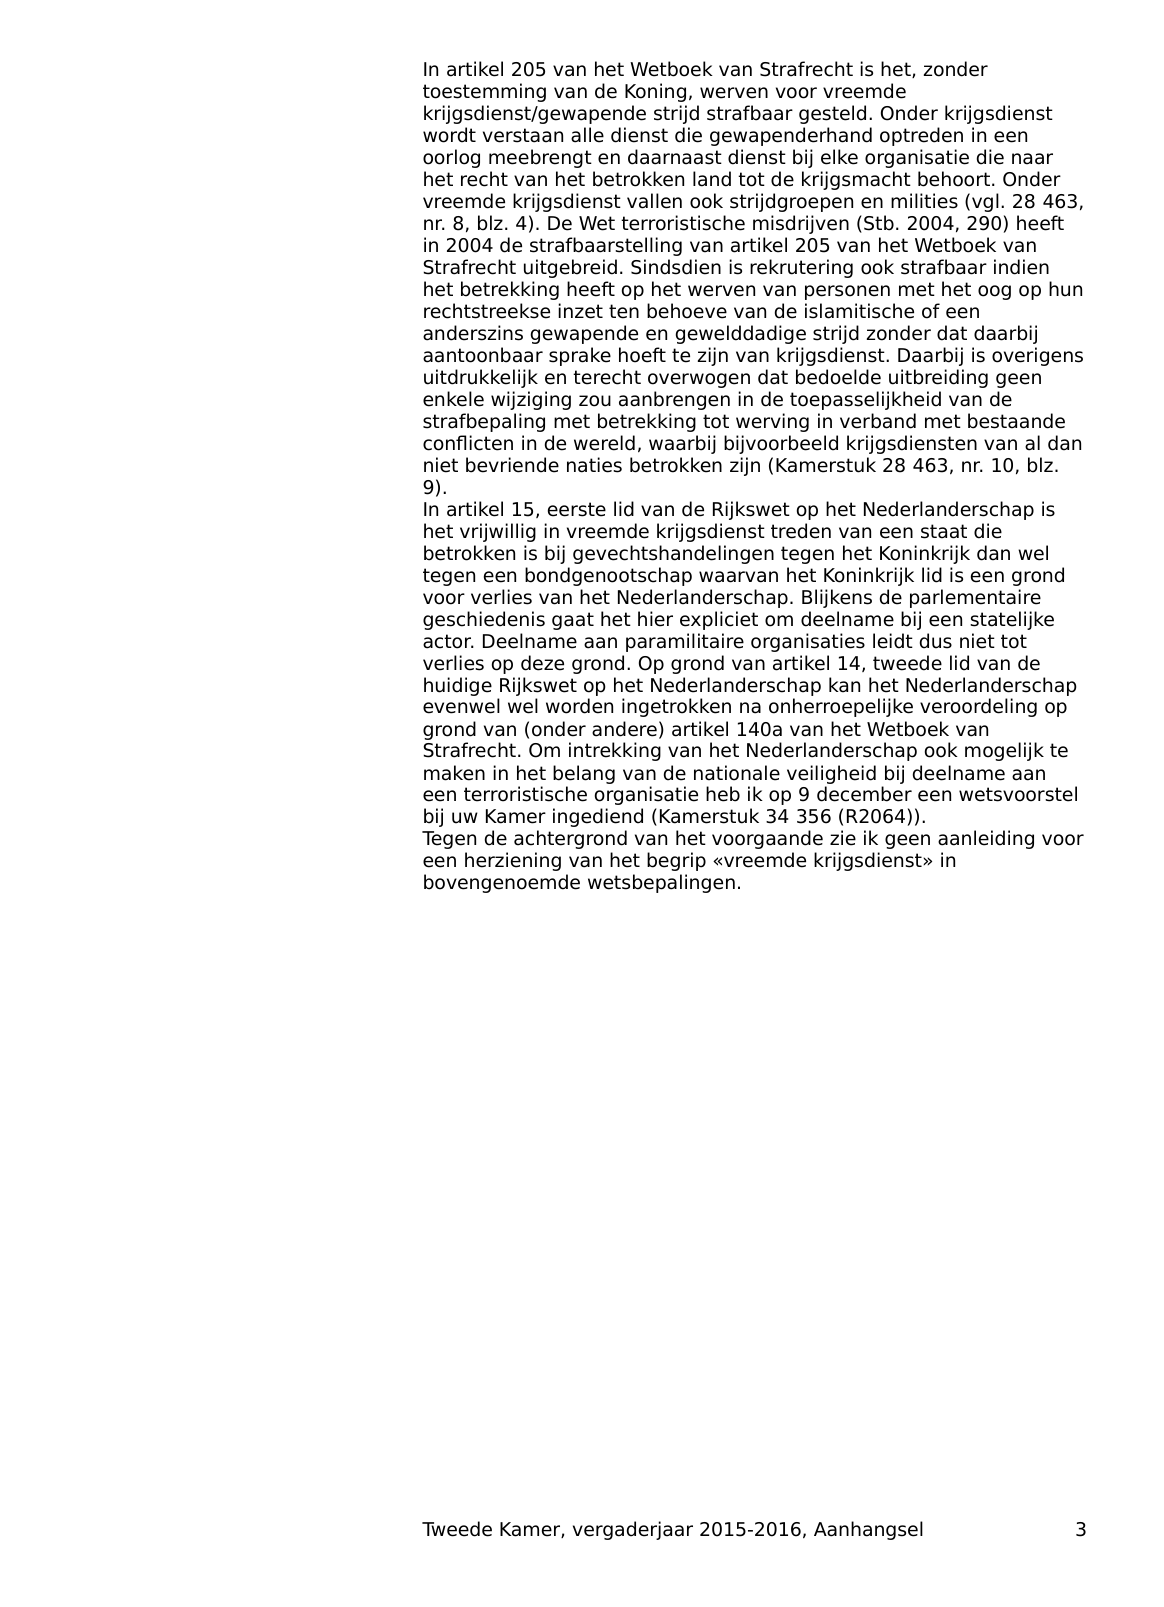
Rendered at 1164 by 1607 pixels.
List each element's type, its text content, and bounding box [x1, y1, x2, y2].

text In artikel 15, eerste lid van de Rijkswet op het Nederlanderschap is het vrijwillig in vreemde krijgsdienst treden van een staat die betrokken is bij gevechtshandelingen tegen het Koninkrijk dan wel tegen een bondgenootschap waarvan het Koninkrijk lid is een grond voor verlies van het Nederlanderschap. Blijkens de parlementaire geschiedenis gaat het hier expliciet om deelname bij een statelijke actor. Deelname aan paramilitaire organisaties leidt dus niet tot verlies op deze grond. Op grond van artikel 14, tweede lid van de huidige Rijkswet op het Nederlanderschap kan het Nederlanderschap evenwel wel worden ingetrokken na onherroepelijke veroordeling op grond van (onder andere) artikel 140a van het Wetboek van Strafrecht. Om intrekking van het Nederlanderschap ook mogelijk te maken in het belang van de nationale veiligheid bij deelname aan een terroristische organisatie heb ik op 9 december een wetsvoorstel bij uw Kamer ingediend (Kamerstuk 34 356 (R2064)). [422, 499, 1087, 828]
text In artikel 205 van het Wetboek van Strafrecht is het, zonder toestemming van de Koning, werven voor vreemde krijgsdienst/gewapende strijd strafbaar gesteld. Onder krijgsdienst wordt verstaan alle dienst die gewapenderhand optreden in een oorlog meebrengt en daarnaast dienst bij elke organisatie die naar het recht van het betrokken land tot de krijgsmacht behoort. Onder vreemde krijgsdienst vallen ook strijdgroepen en milities (vgl. 28 463, nr. 8, blz. 4). De Wet terroristische misdrijven (Stb. 2004, 290) heeft in 2004 de strafbaarstelling van artikel 205 van het Wetboek van Strafrecht uitgebreid. Sindsdien is rekrutering ook strafbaar indien het betrekking heeft op het werven van personen met het oog op hun rechtstreekse inzet ten behoeve van de islamitische of een anderszins gewapende en gewelddadige strijd zonder dat daarbij aantoonbaar sprake hoeft te zijn van krijgsdienst. Daarbij is overigens uitdrukkelijk en terecht overwogen dat bedoelde uitbreiding geen enkele wijziging zou aanbrengen in de toepasselijkheid van de strafbepaling met betrekking tot werving in verband met bestaande conflicten in de wereld, waarbij bijvoorbeeld krijgsdiensten van al dan niet bevriende naties betrokken zijn (Kamerstuk 28 463, nr. 10, blz. 9). [422, 59, 1087, 499]
text Tegen de achtergrond van het voorgaande zie ik geen aanleiding voor een herziening van het begrip «vreemde krijgsdienst» in bovengenoemde wetsbepalingen. [422, 828, 1087, 894]
